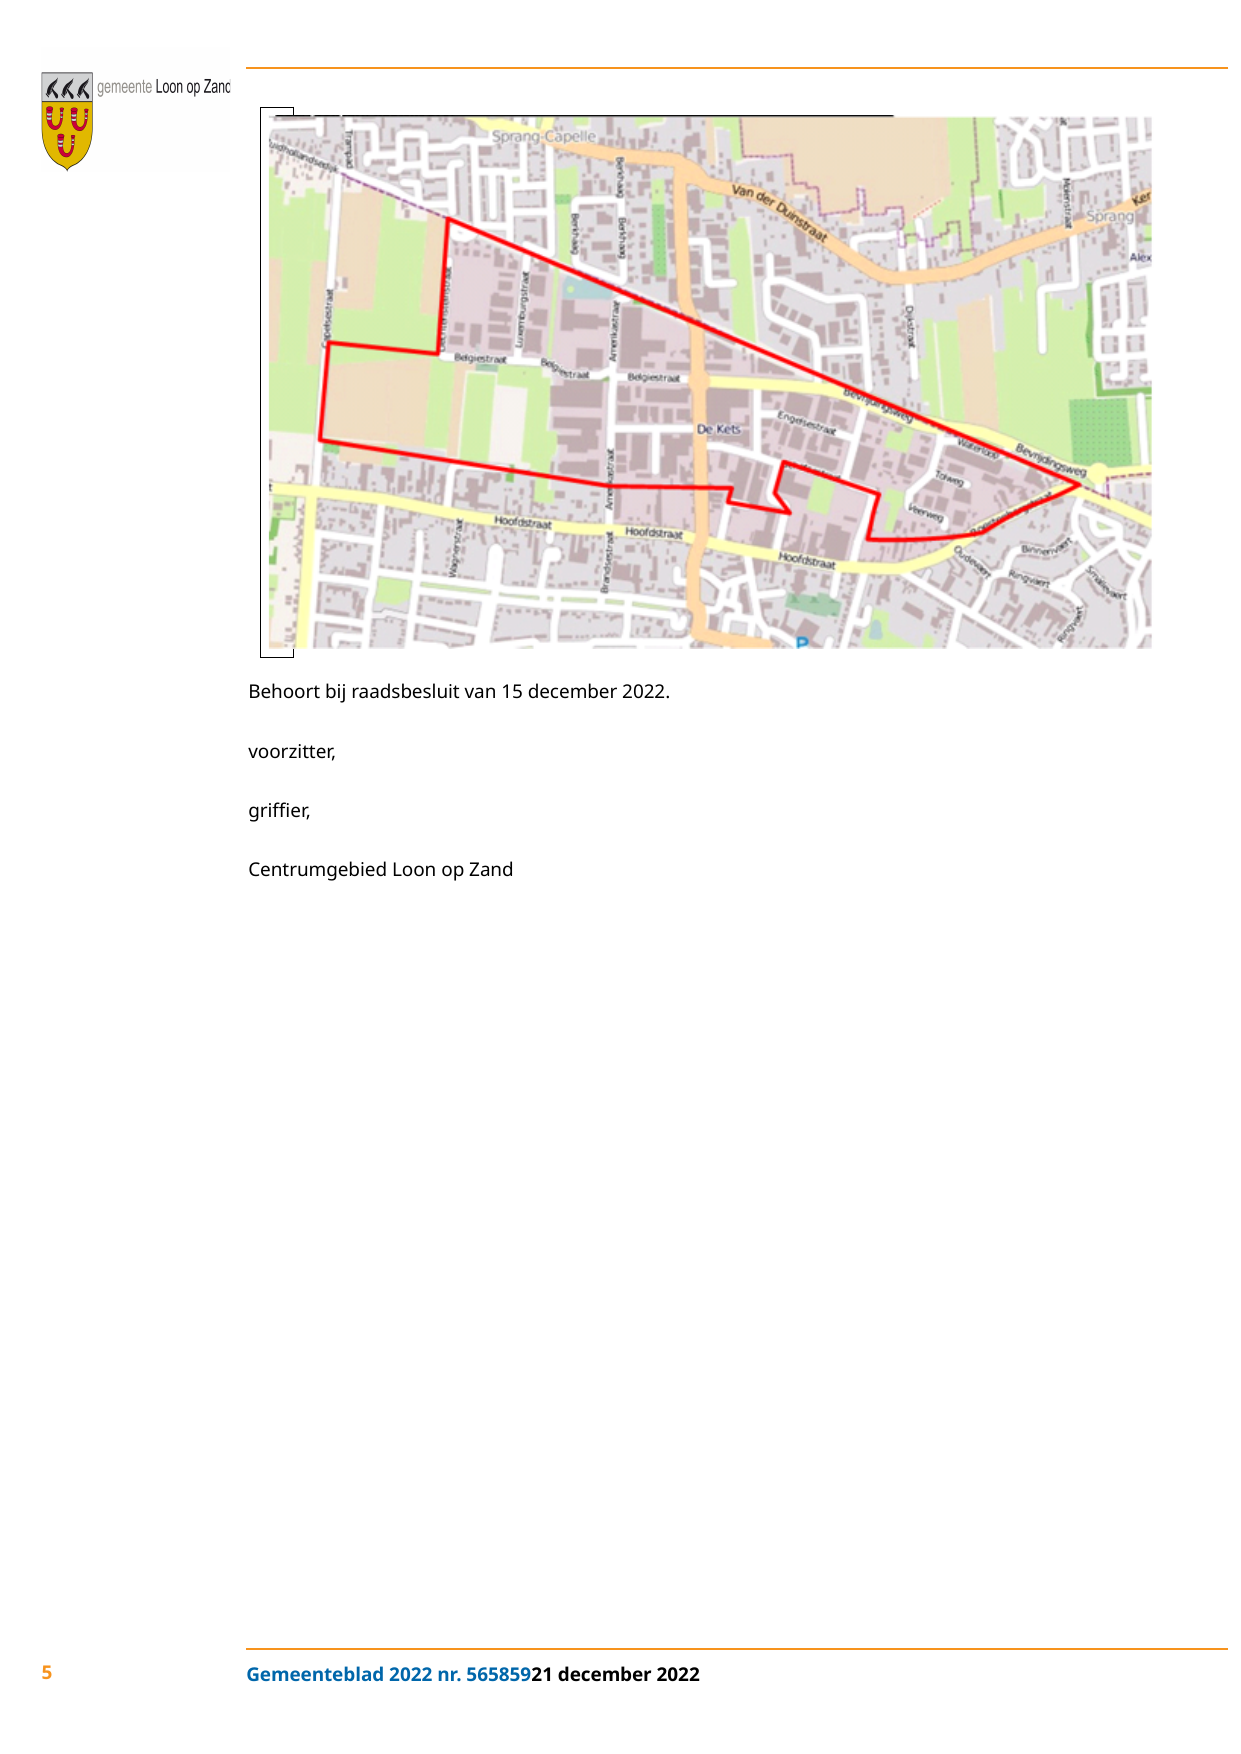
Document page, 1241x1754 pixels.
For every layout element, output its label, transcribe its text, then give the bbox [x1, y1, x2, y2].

picture [268, 115, 1155, 649]
text griffier, [248, 797, 1152, 823]
text voorzitter, [248, 738, 1152, 763]
text Centrumgebied Loon op Zand [248, 856, 1152, 882]
text Behoort bij raadsbesluit van 15 december 2022. [248, 679, 1152, 704]
picture [41, 47, 231, 172]
